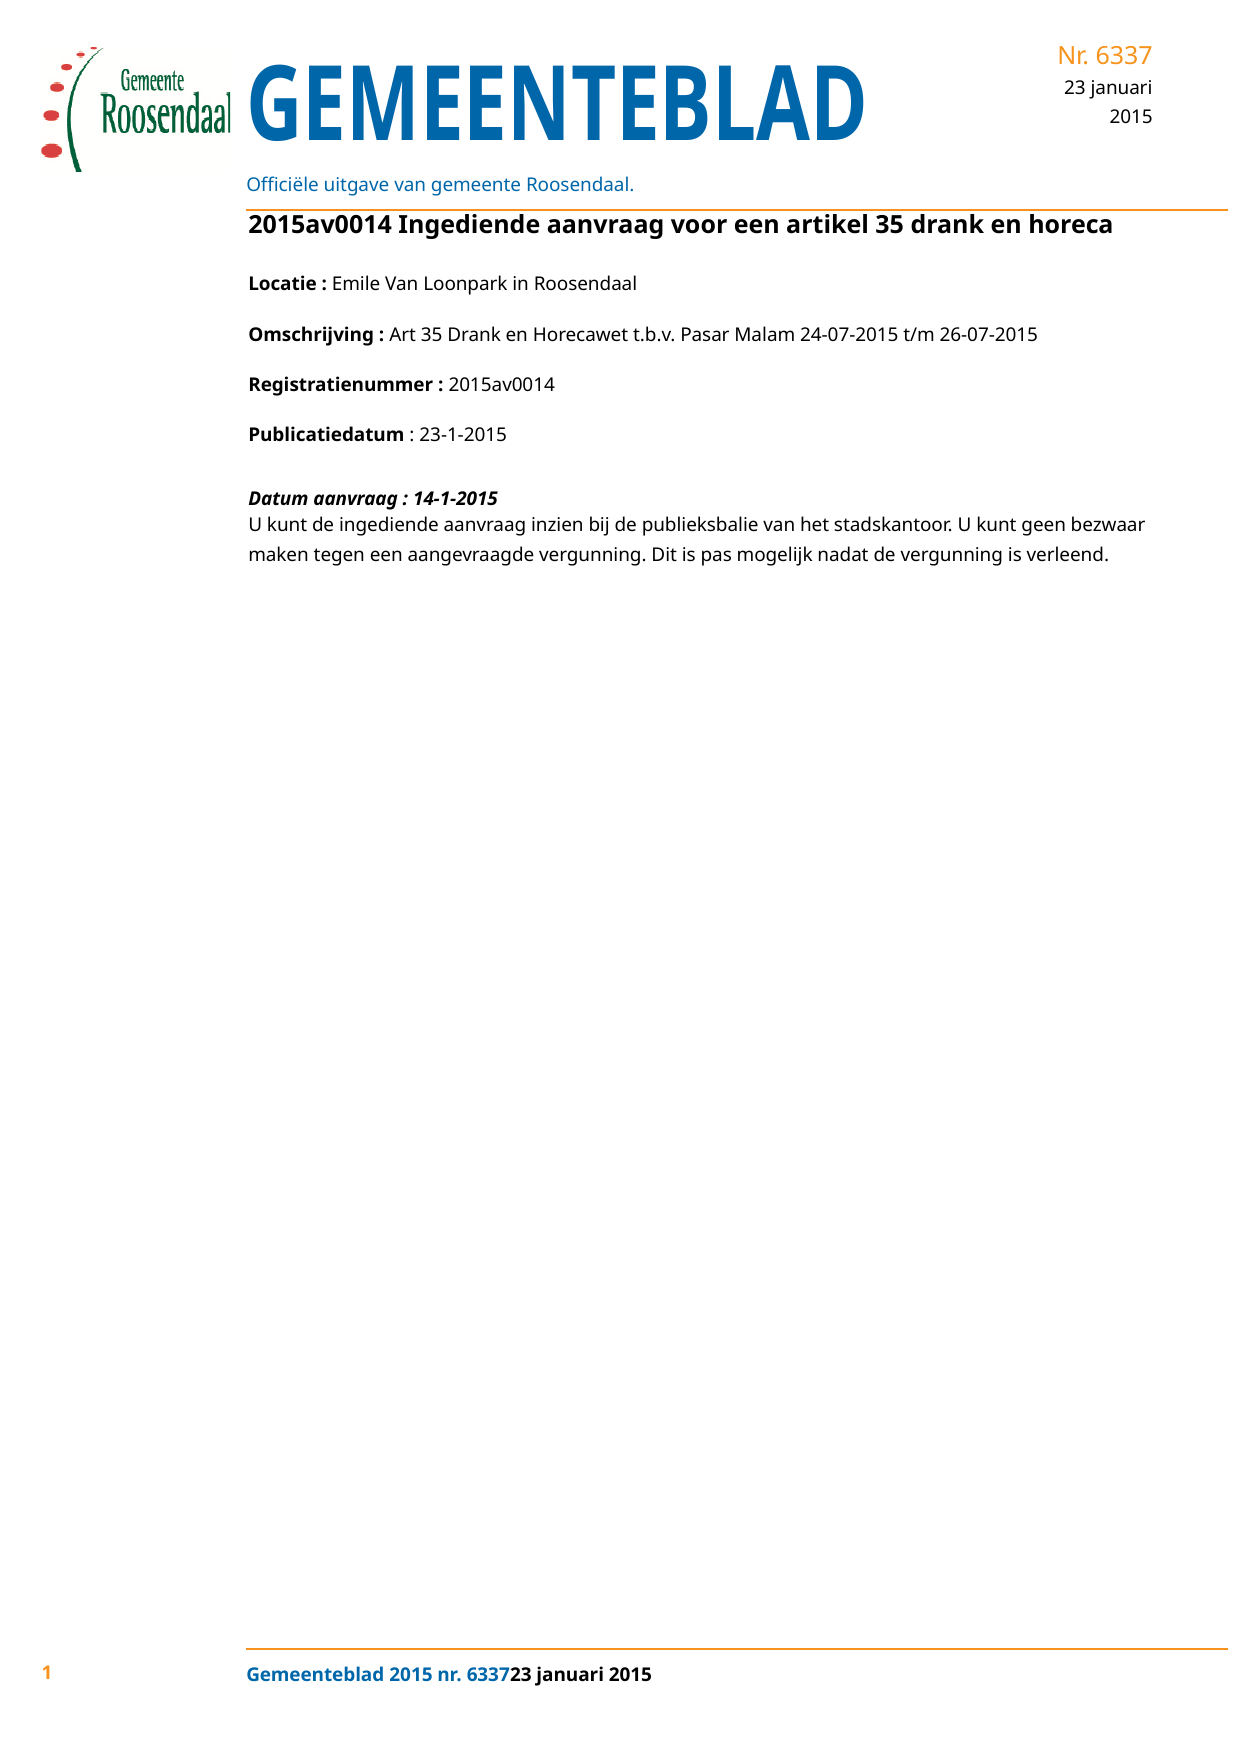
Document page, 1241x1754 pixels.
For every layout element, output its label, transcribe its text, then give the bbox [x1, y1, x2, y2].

text Locatie : Emile Van Loonpark in Roosendaal [248, 270, 1152, 296]
text 2015av0014 Ingediende aanvraag voor een artikel 35 drank en horeca [248, 211, 1152, 241]
picture [41, 47, 231, 172]
text U kunt de ingediende aanvraag inzien bij de publieksbalie van het stadskantoor. U kunt geen bezwaar maken tegen een aangevraagde vergunning. Dit is pas mogelijk nadat de vergunning is verleend. [248, 511, 1152, 567]
text Publicatiedatum : 23-1-2015 [248, 422, 1152, 447]
text Datum aanvraag : 14-1-2015 [248, 486, 1152, 511]
text Omschrijving : Art 35 Drank en Horecawet t.b.v. Pasar Malam 24-07-2015 t/m 26-07-2015 [248, 321, 1152, 346]
text Registratienummer : 2015av0014 [248, 371, 1152, 397]
